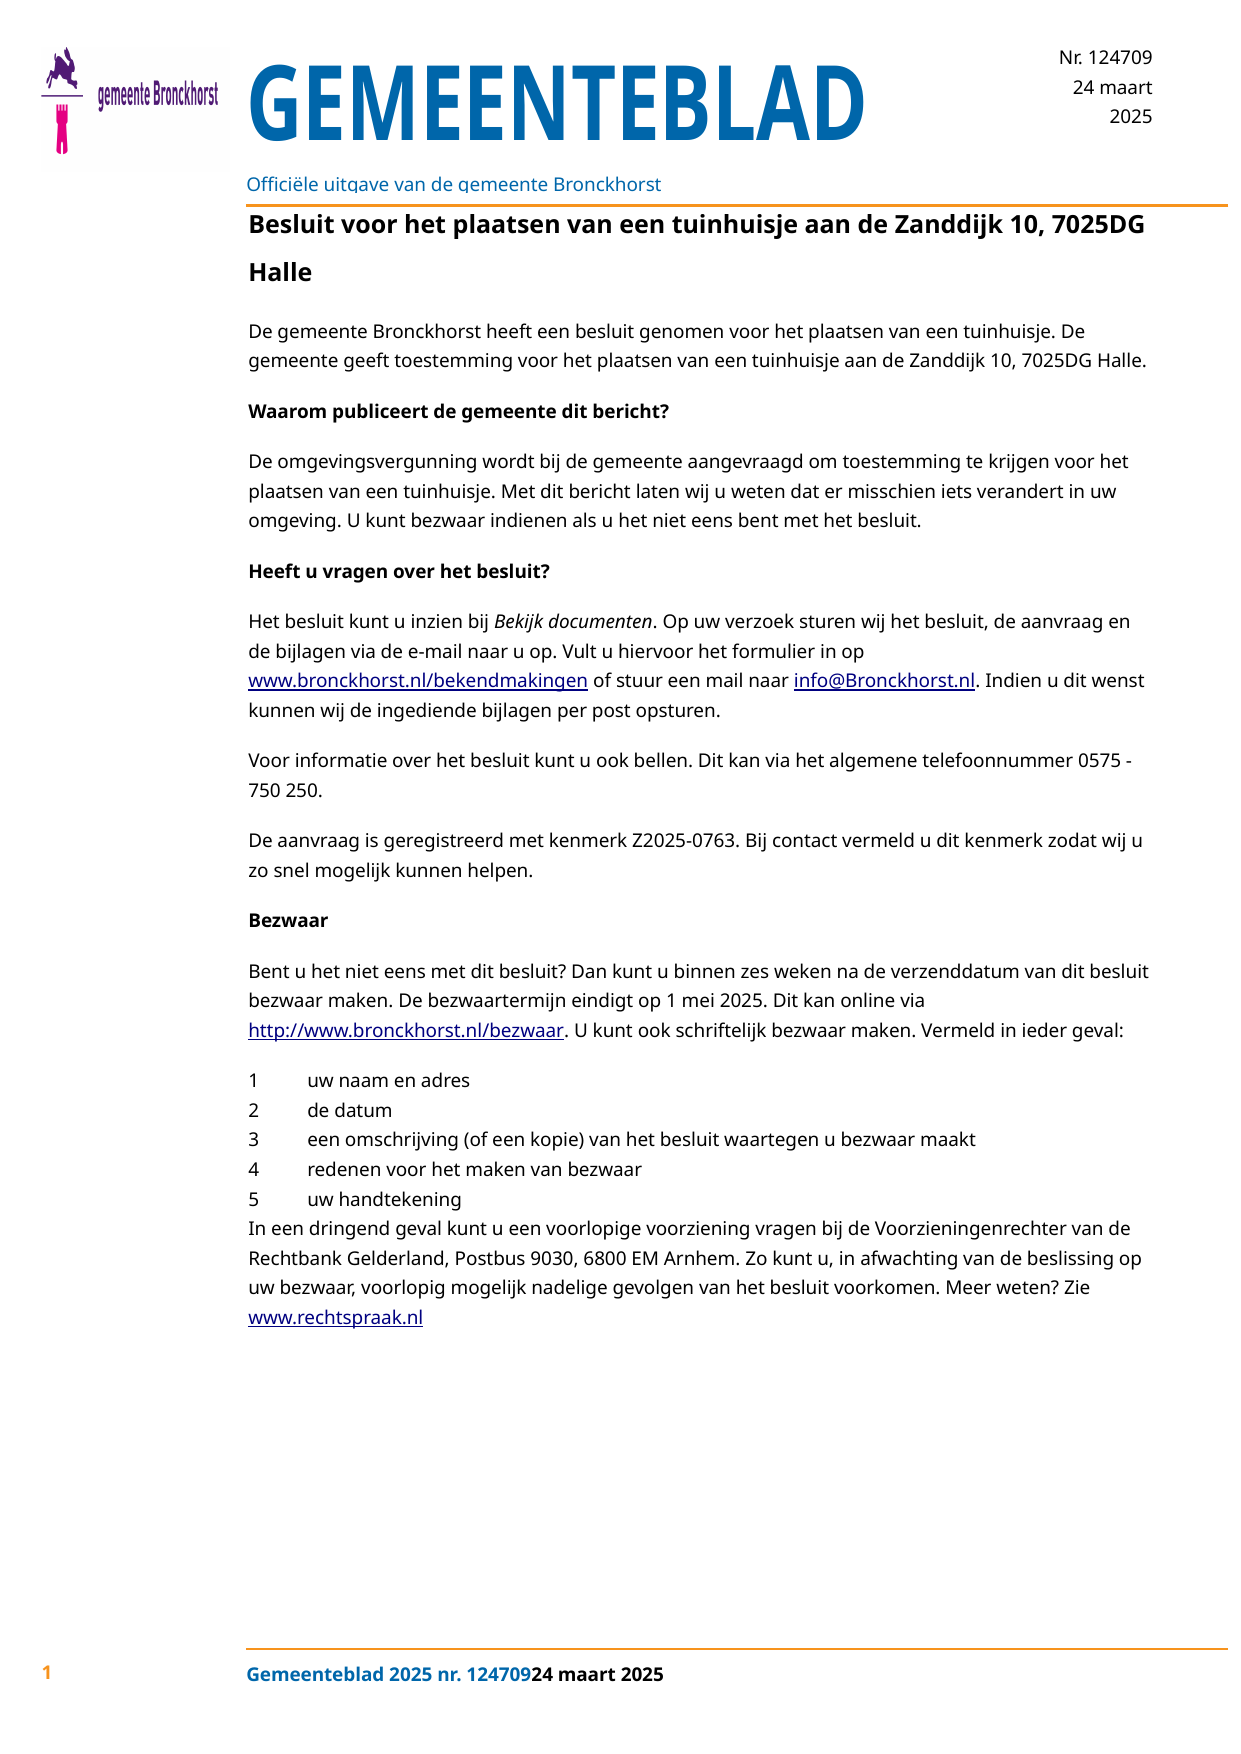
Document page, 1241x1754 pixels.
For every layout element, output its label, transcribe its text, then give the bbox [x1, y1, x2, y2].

list een omschrijving (of een kopie) van het besluit waartegen u bezwaar maakt [248, 1127, 1152, 1152]
text De gemeente Bronckhorst heeft een besluit genomen voor het plaatsen van een tuinhuisje. De gemeente geeft toestemming voor het plaatsen van een tuinhuisje aan de Zanddijk 10, 7025DG Halle. [248, 318, 1152, 373]
text Heeft u vragen over het besluit? [248, 558, 1152, 584]
text De omgevingsvergunning wordt bij de gemeente aangevraagd om toestemming te krijgen voor het plaatsen van een tuinhuisje. Met dit bericht laten wij u weten dat er misschien iets verandert in uw omgeving. U kunt bezwaar indienen als u het niet eens bent met het besluit. [248, 448, 1152, 533]
text Waarom publiceert de gemeente dit bericht? [248, 398, 1152, 424]
list de datum [248, 1097, 1152, 1123]
text Bent u het niet eens met dit besluit? Dan kunt u binnen zes weken na de verzenddatum van dit besluit bezwaar maken. De bezwaartermijn eindigt op 1 mei 2025. Dit kan online via http://www.bronckhorst.nl/bezwaar. U kunt ook schriftelijk bezwaar maken. Vermeld in ieder geval: [248, 958, 1152, 1043]
text De aanvraag is geregistreerd met kenmerk Z2025-0763. Bij contact vermeld u dit kenmerk zodat wij u zo snel mogelijk kunnen helpen. [248, 827, 1152, 883]
text In een dringend geval kunt u een voorlopige voorziening vragen bij de Voorzieningenrechter van de Rechtbank Gelderland, Postbus 9030, 6800 EM Arnhem. Zo kunt u, in afwachting van de beslissing op uw bezwaar, voorlopig mogelijk nadelige gevolgen van het besluit voorkomen. Meer weten? Zie www.rechtspraak.nl [248, 1215, 1152, 1330]
text Besluit voor het plaatsen van een tuinhuisje aan de Zanddijk 10, 7025DG Halle [248, 207, 1152, 288]
text Bezwaar [248, 907, 1152, 933]
list uw handtekening [248, 1186, 1152, 1212]
list redenen voor het maken van bezwaar [248, 1156, 1152, 1182]
text Het besluit kunt u inzien bij Bekijk documenten. Op uw verzoek sturen wij het besluit, de aanvraag en de bijlagen via de e-mail naar u op. Vult u hiervoor het formulier in op www.bronckhorst.nl/bekendmakingen of stuur een mail naar info@Bronckhorst.nl. Indien u dit wenst kunnen wij de ingediende bijlagen per post opsturen. [248, 608, 1152, 723]
text Voor informatie over het besluit kunt u ook bellen. Dit kan via het algemene telefoonnummer 0575 - 750 250. [248, 747, 1152, 803]
picture [41, 47, 231, 172]
list uw naam en adres [248, 1067, 1152, 1093]
